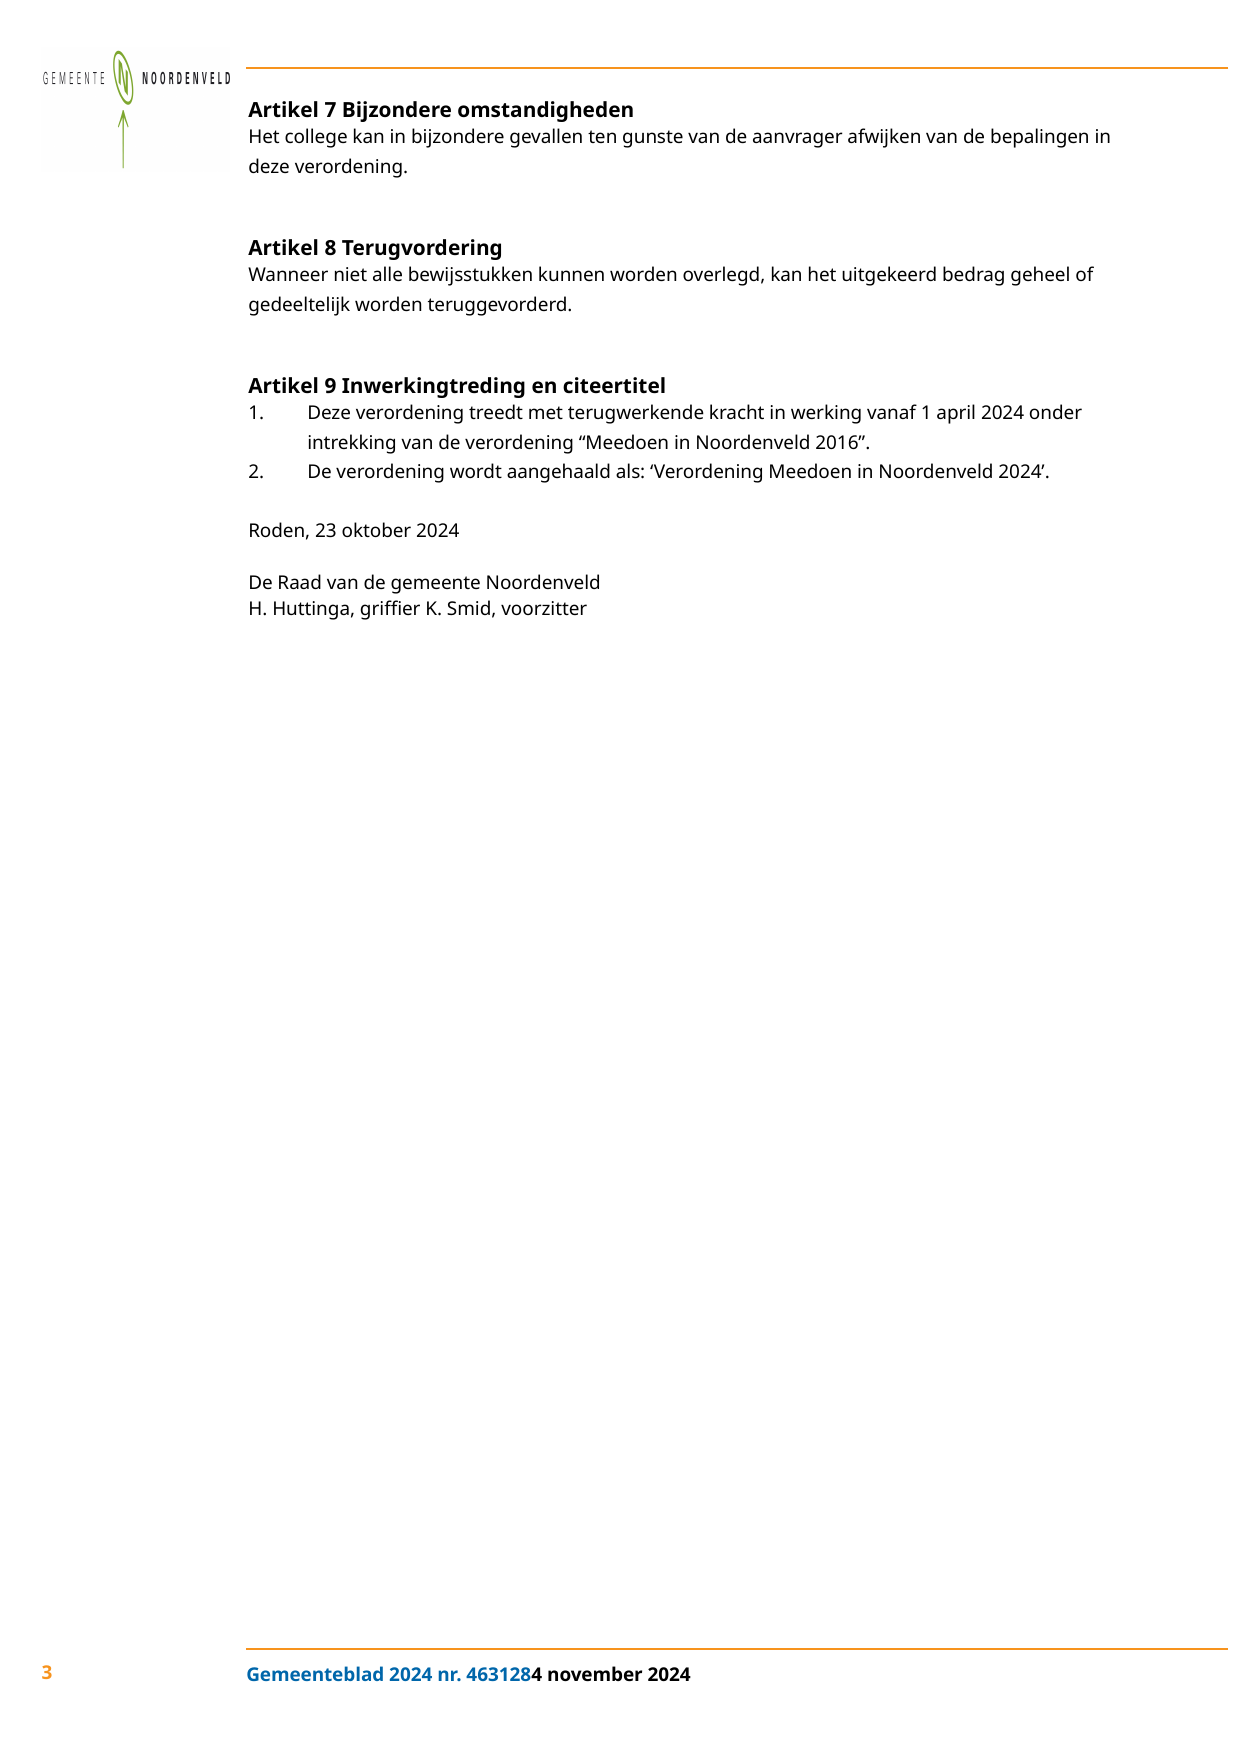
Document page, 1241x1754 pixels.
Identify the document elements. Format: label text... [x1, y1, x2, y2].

picture [41, 47, 231, 172]
text Artikel 7 Bijzondere omstandigheden [248, 95, 1152, 123]
text Het college kan in bijzondere gevallen ten gunste van de aanvrager afwijken van de bepalingen in deze verordening. [248, 123, 1152, 178]
text Artikel 9 Inwerkingtreding en citeertitel [248, 371, 1152, 399]
text Wanneer niet alle bewijsstukken kunnen worden overlegd, kan het uitgekeerd bedrag geheel of gedeeltelijk worden teruggevorderd. [248, 261, 1152, 317]
text Roden, 23 oktober 2024 [248, 518, 1152, 543]
list Deze verordening treedt met terugwerkende kracht in werking vanaf 1 april 2024 onder intrekking van de verordening “Meedoen in Noordenveld 2016”. [248, 399, 1152, 454]
list De verordening wordt aangehaald als: ‘Verordening Meedoen in Noordenveld 2024’. [248, 458, 1152, 484]
text De Raad van de gemeente Noordenveld [248, 569, 1152, 595]
text H. Huttinga, griffier K. Smid, voorzitter [248, 595, 1152, 621]
text Artikel 8 Terugvordering [248, 233, 1152, 261]
